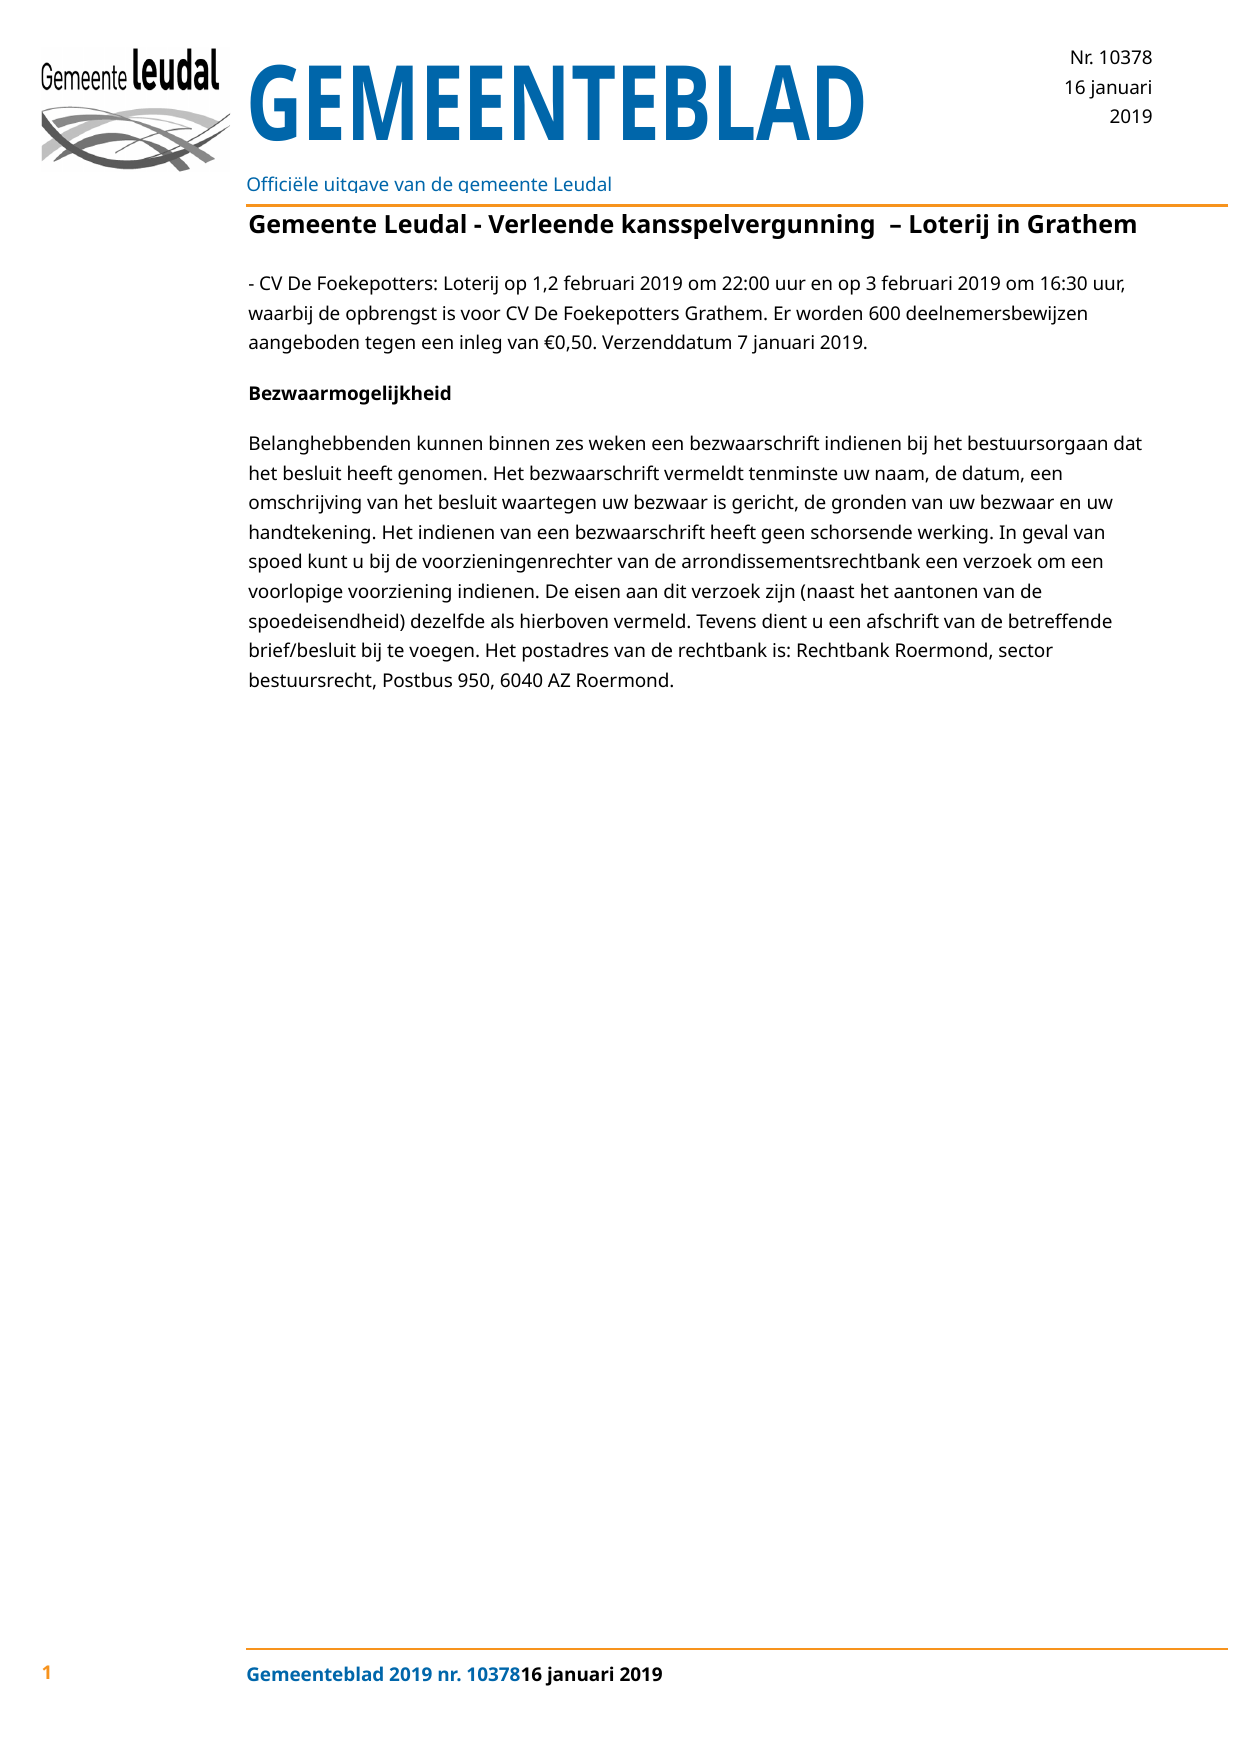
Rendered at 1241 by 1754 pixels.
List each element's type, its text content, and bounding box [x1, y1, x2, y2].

text Belanghebbenden kunnen binnen zes weken een bezwaarschrift indienen bij het bestuursorgaan dat het besluit heeft genomen. Het bezwaarschrift vermeldt tenminste uw naam, de datum, een omschrijving van het besluit waartegen uw bezwaar is gericht, de gronden van uw bezwaar en uw handtekening. Het indienen van een bezwaarschrift heeft geen schorsende werking. In geval van spoed kunt u bij de voorzieningenrechter van de arrondissementsrechtbank een verzoek om een voorlopige voorziening indienen. De eisen aan dit verzoek zijn (naast het aantonen van de spoedeisendheid) dezelfde als hierboven vermeld. Tevens dient u een afschrift van de betreffende brief/besluit bij te voegen. Het postadres van de rechtbank is: Rechtbank Roermond, sector bestuursrecht, Postbus 950, 6040 AZ Roermond. [248, 430, 1152, 693]
picture [41, 47, 231, 172]
text Bezwaarmogelijkheid [248, 380, 1152, 406]
text Gemeente Leudal - Verleende kansspelvergunning – Loterij in Grathem [248, 207, 1152, 241]
text - CV De Foekepotters: Loterij op 1,2 februari 2019 om 22:00 uur en op 3 februari 2019 om 16:30 uur, waarbij de opbrengst is voor CV De Foekepotters Grathem. Er worden 600 deelnemersbewijzen aangeboden tegen een inleg van €0,50. Verzenddatum 7 januari 2019. [248, 270, 1152, 355]
